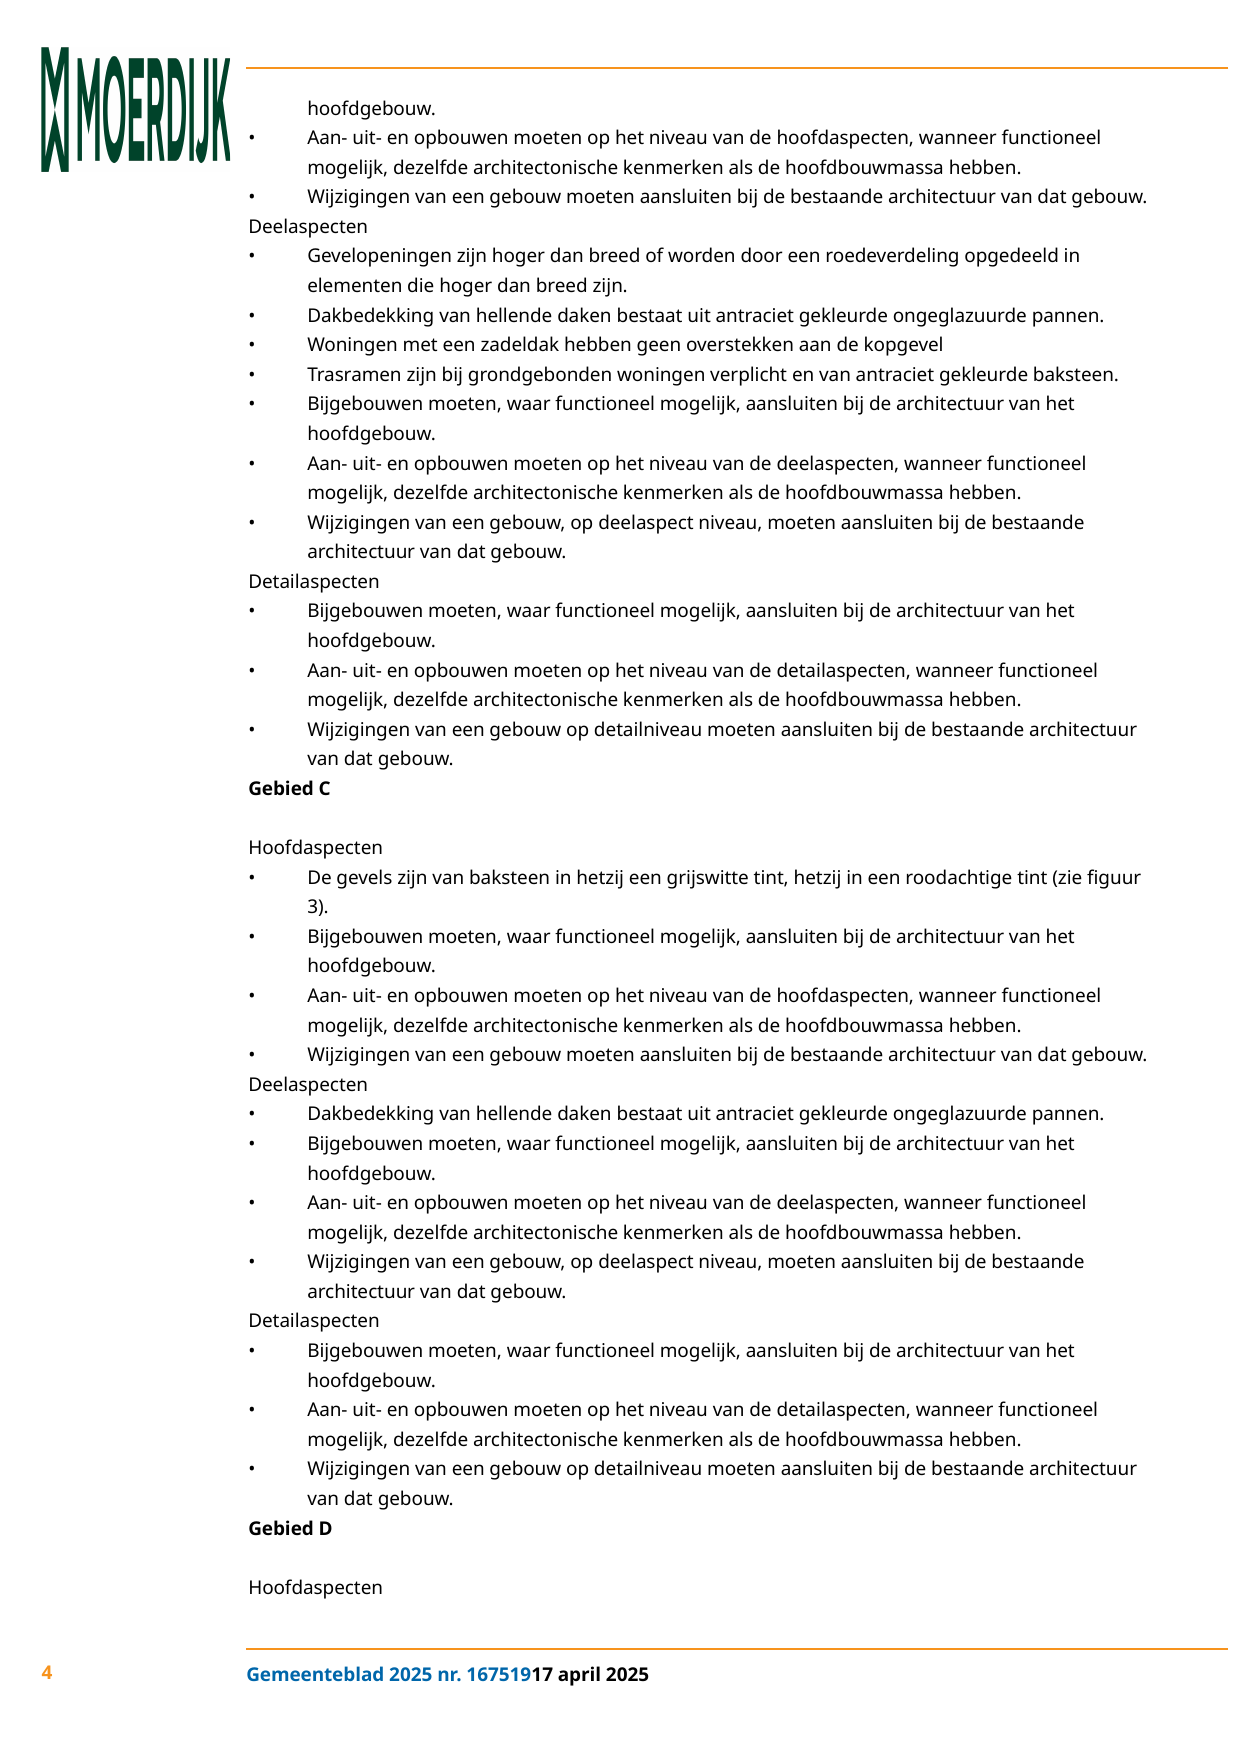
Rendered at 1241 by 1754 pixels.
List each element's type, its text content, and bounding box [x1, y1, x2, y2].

text Deelaspecten [248, 1071, 1152, 1097]
list Bijgebouwen moeten, waar functioneel mogelijk, aansluiten bij de architectuur van het hoofdgebouw. [248, 1130, 1152, 1186]
list Bijgebouwen moeten, waar functioneel mogelijk, aansluiten bij de architectuur van het hoofdgebouw. [248, 391, 1152, 446]
text Detailaspecten [248, 568, 1152, 594]
list Bijgebouwen moeten, waar functioneel mogelijk, aansluiten bij de architectuur van het hoofdgebouw. [248, 923, 1152, 978]
list Aan- uit- en opbouwen moeten op het niveau van de deelaspecten, wanneer functioneel mogelijk, dezelfde architectonische kenmerken als de hoofdbouwmassa hebben. [248, 1189, 1152, 1245]
list Wijzigingen van een gebouw op detailniveau moeten aansluiten bij de bestaande architectuur van dat gebouw. [248, 716, 1152, 771]
picture [41, 47, 231, 172]
list Woningen met een zadeldak hebben geen overstekken aan de kopgevel [248, 331, 1152, 357]
text Gebied D [248, 1515, 1152, 1541]
list Wijzigingen van een gebouw, op deelaspect niveau, moeten aansluiten bij de bestaande architectuur van dat gebouw. [248, 509, 1152, 564]
text Detailaspecten [248, 1308, 1152, 1333]
list Aan- uit- en opbouwen moeten op het niveau van de hoofdaspecten, wanneer functioneel mogelijk, dezelfde architectonische kenmerken als de hoofdbouwmassa hebben. [248, 124, 1152, 180]
text Hoofdaspecten [248, 1574, 1152, 1600]
list Gevelopeningen zijn hoger dan breed of worden door een roedeverdeling opgedeeld in elementen die hoger dan breed zijn. [248, 243, 1152, 298]
list Wijzigingen van een gebouw op detailniveau moeten aansluiten bij de bestaande architectuur van dat gebouw. [248, 1456, 1152, 1511]
text Hoofdaspecten [248, 834, 1152, 860]
list hoofdgebouw. [248, 95, 1152, 121]
list Dakbedekking van hellende daken bestaat uit antraciet gekleurde ongeglazuurde pannen. [248, 1101, 1152, 1126]
list Wijzigingen van een gebouw, op deelaspect niveau, moeten aansluiten bij de bestaande architectuur van dat gebouw. [248, 1248, 1152, 1304]
list Bijgebouwen moeten, waar functioneel mogelijk, aansluiten bij de architectuur van het hoofdgebouw. [248, 1337, 1152, 1393]
list Aan- uit- en opbouwen moeten op het niveau van de hoofdaspecten, wanneer functioneel mogelijk, dezelfde architectonische kenmerken als de hoofdbouwmassa hebben. [248, 982, 1152, 1038]
list Wijzigingen van een gebouw moeten aansluiten bij de bestaande architectuur van dat gebouw. [248, 183, 1152, 209]
list Bijgebouwen moeten, waar functioneel mogelijk, aansluiten bij de architectuur van het hoofdgebouw. [248, 598, 1152, 653]
list Aan- uit- en opbouwen moeten op het niveau van de deelaspecten, wanneer functioneel mogelijk, dezelfde architectonische kenmerken als de hoofdbouwmassa hebben. [248, 450, 1152, 505]
list Wijzigingen van een gebouw moeten aansluiten bij de bestaande architectuur van dat gebouw. [248, 1041, 1152, 1067]
list Trasramen zijn bij grondgebonden woningen verplicht en van antraciet gekleurde baksteen. [248, 361, 1152, 387]
list Aan- uit- en opbouwen moeten op het niveau van de detailaspecten, wanneer functioneel mogelijk, dezelfde architectonische kenmerken als de hoofdbouwmassa hebben. [248, 657, 1152, 712]
list Aan- uit- en opbouwen moeten op het niveau van de detailaspecten, wanneer functioneel mogelijk, dezelfde architectonische kenmerken als de hoofdbouwmassa hebben. [248, 1396, 1152, 1452]
text Deelaspecten [248, 213, 1152, 239]
text Gebied C [248, 775, 1152, 801]
list De gevels zijn van baksteen in hetzij een grijswitte tint, hetzij in een roodachtige tint (zie figuur 3). [248, 864, 1152, 919]
list Dakbedekking van hellende daken bestaat uit antraciet gekleurde ongeglazuurde pannen. [248, 302, 1152, 328]
